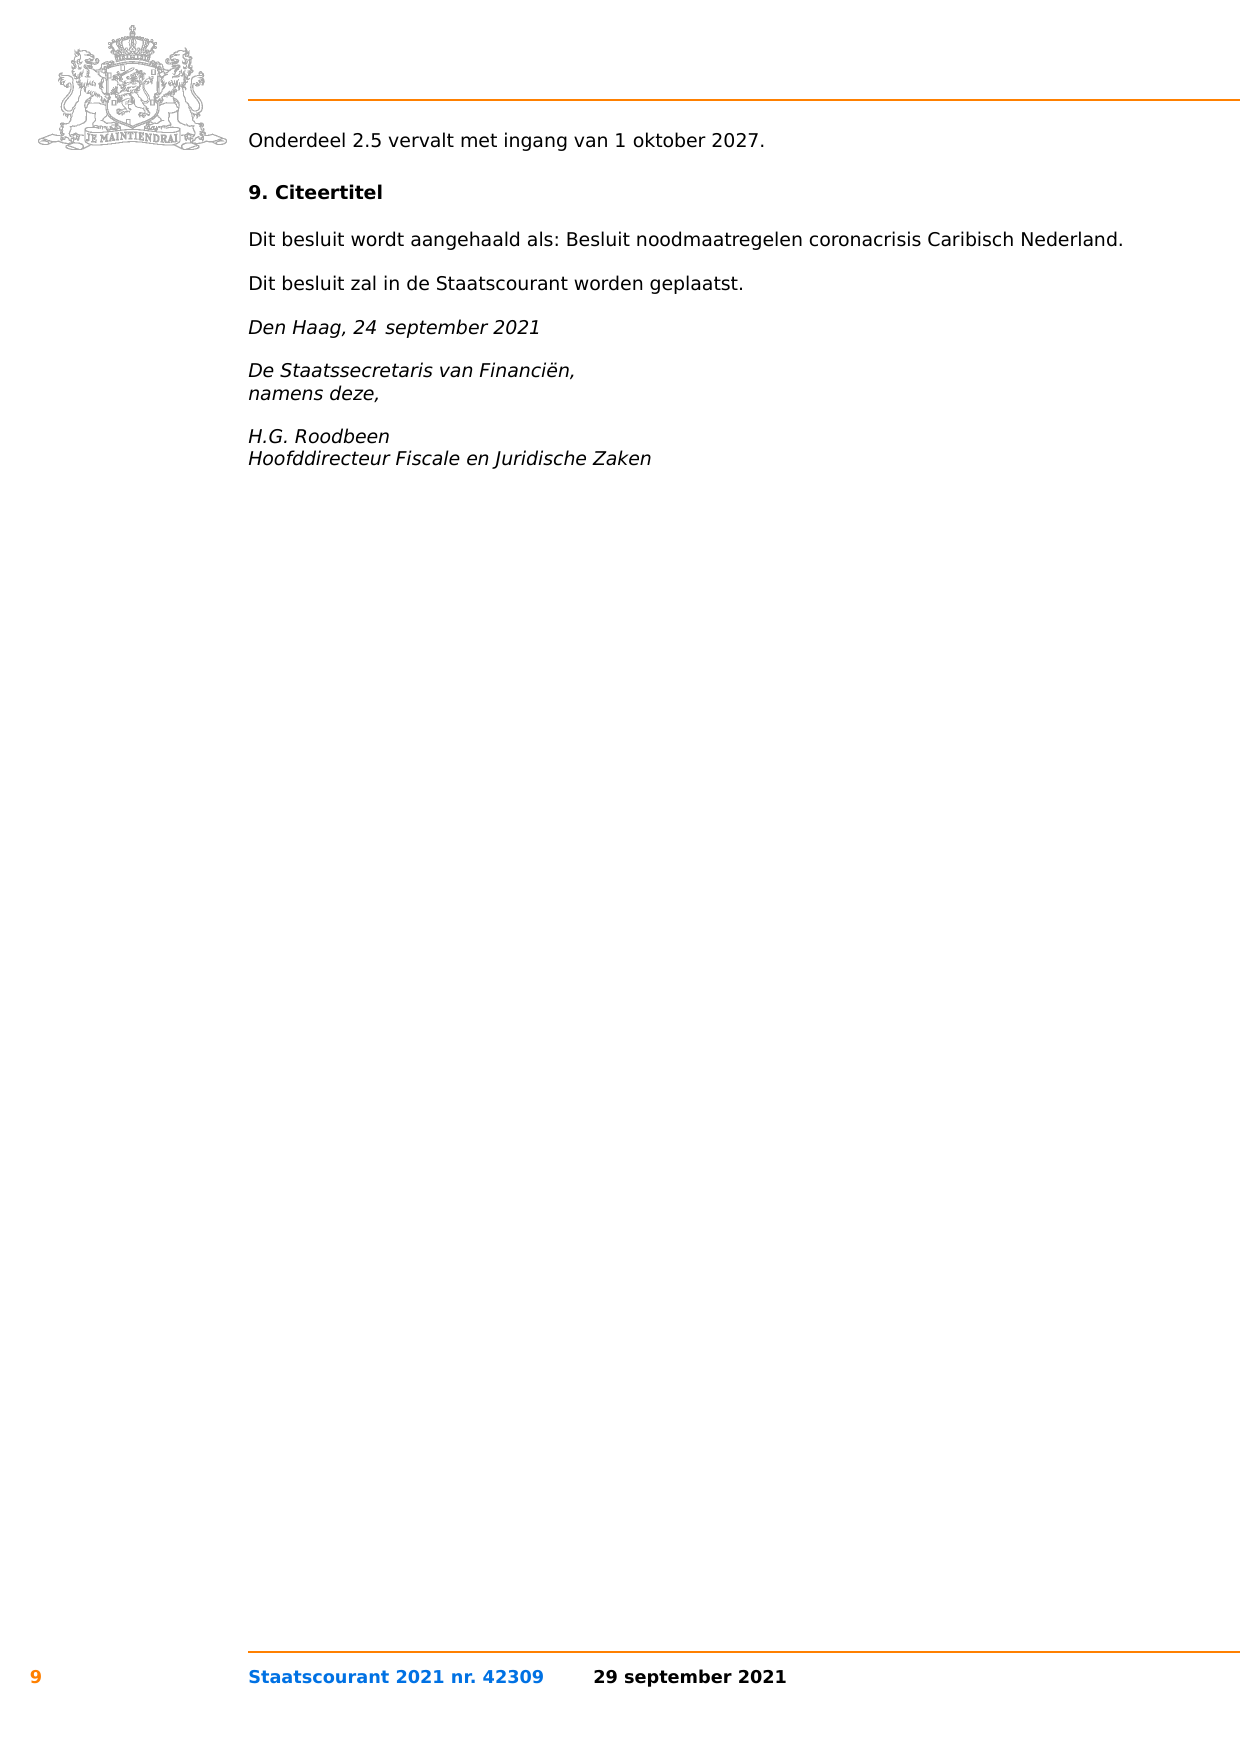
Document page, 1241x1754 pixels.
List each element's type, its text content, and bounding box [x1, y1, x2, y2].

subtitle 9. Citeertitel [248, 182, 1163, 204]
text De Staatssecretaris van Financiën, namens deze, H.G. Roodbeen Hoofddirecteur Fiscale en Juridische Zaken [248, 360, 1163, 470]
text Dit besluit zal in de Staatscourant worden geplaatst. [248, 273, 1163, 295]
text Onderdeel 2.5 vervalt met ingang van 1 oktober 2027. [248, 130, 1163, 152]
text Dit besluit wordt aangehaald als: Besluit noodmaatregelen coronacrisis Caribisch Nederland. [248, 229, 1163, 251]
picture [38, 25, 227, 150]
text Den Haag, 24 september 2021 [248, 317, 1163, 338]
